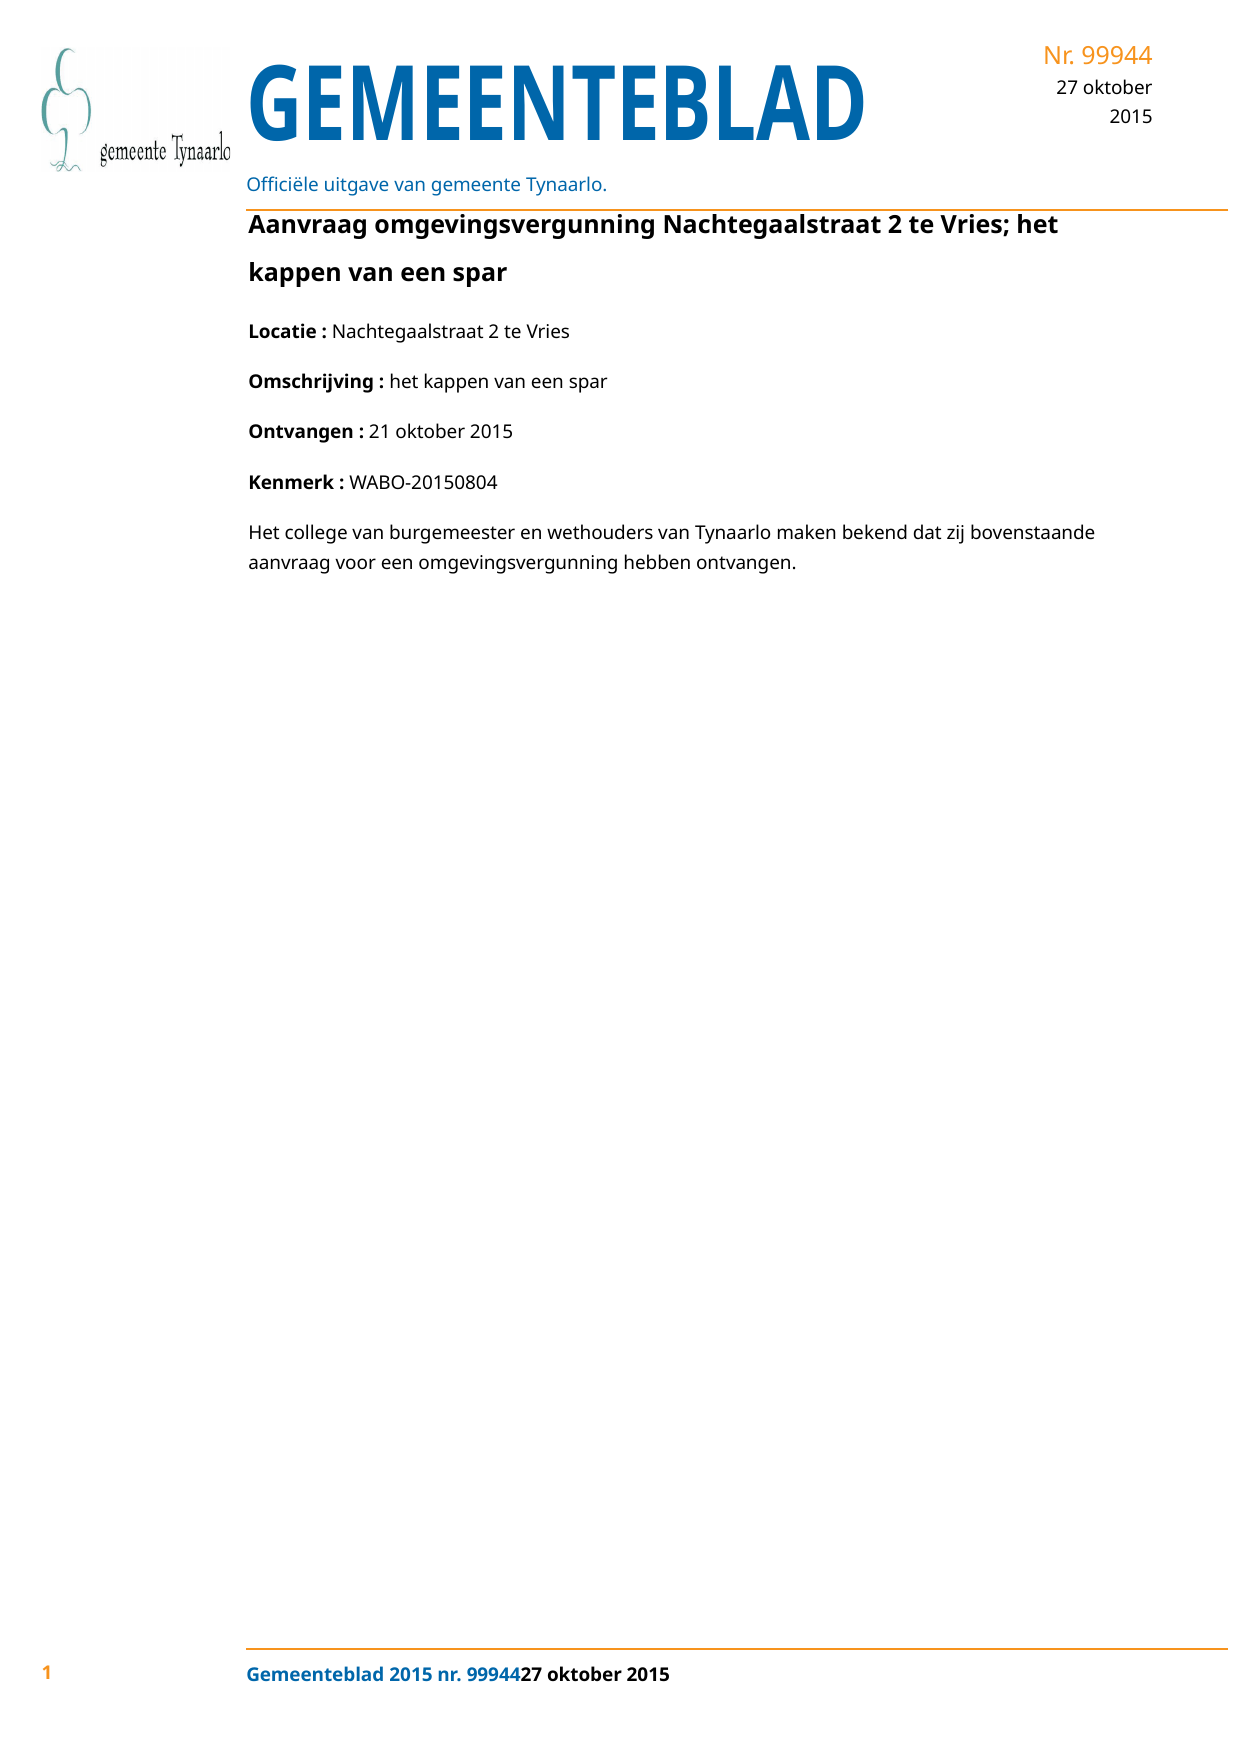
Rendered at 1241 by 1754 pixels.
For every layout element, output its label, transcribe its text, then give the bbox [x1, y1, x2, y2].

text Kenmerk : WABO-20150804 [248, 469, 1152, 495]
picture [41, 47, 231, 172]
text Aanvraag omgevingsvergunning Nachtegaalstraat 2 te Vries; het kappen van een spar [248, 211, 1152, 288]
text Ontvangen : 21 oktober 2015 [248, 419, 1152, 444]
text Het college van burgemeester en wethouders van Tynaarlo maken bekend dat zij bovenstaande aanvraag voor een omgevingsvergunning hebben ontvangen. [248, 519, 1152, 575]
text Locatie : Nachtegaalstraat 2 te Vries [248, 318, 1152, 344]
text Omschrijving : het kappen van een spar [248, 368, 1152, 394]
